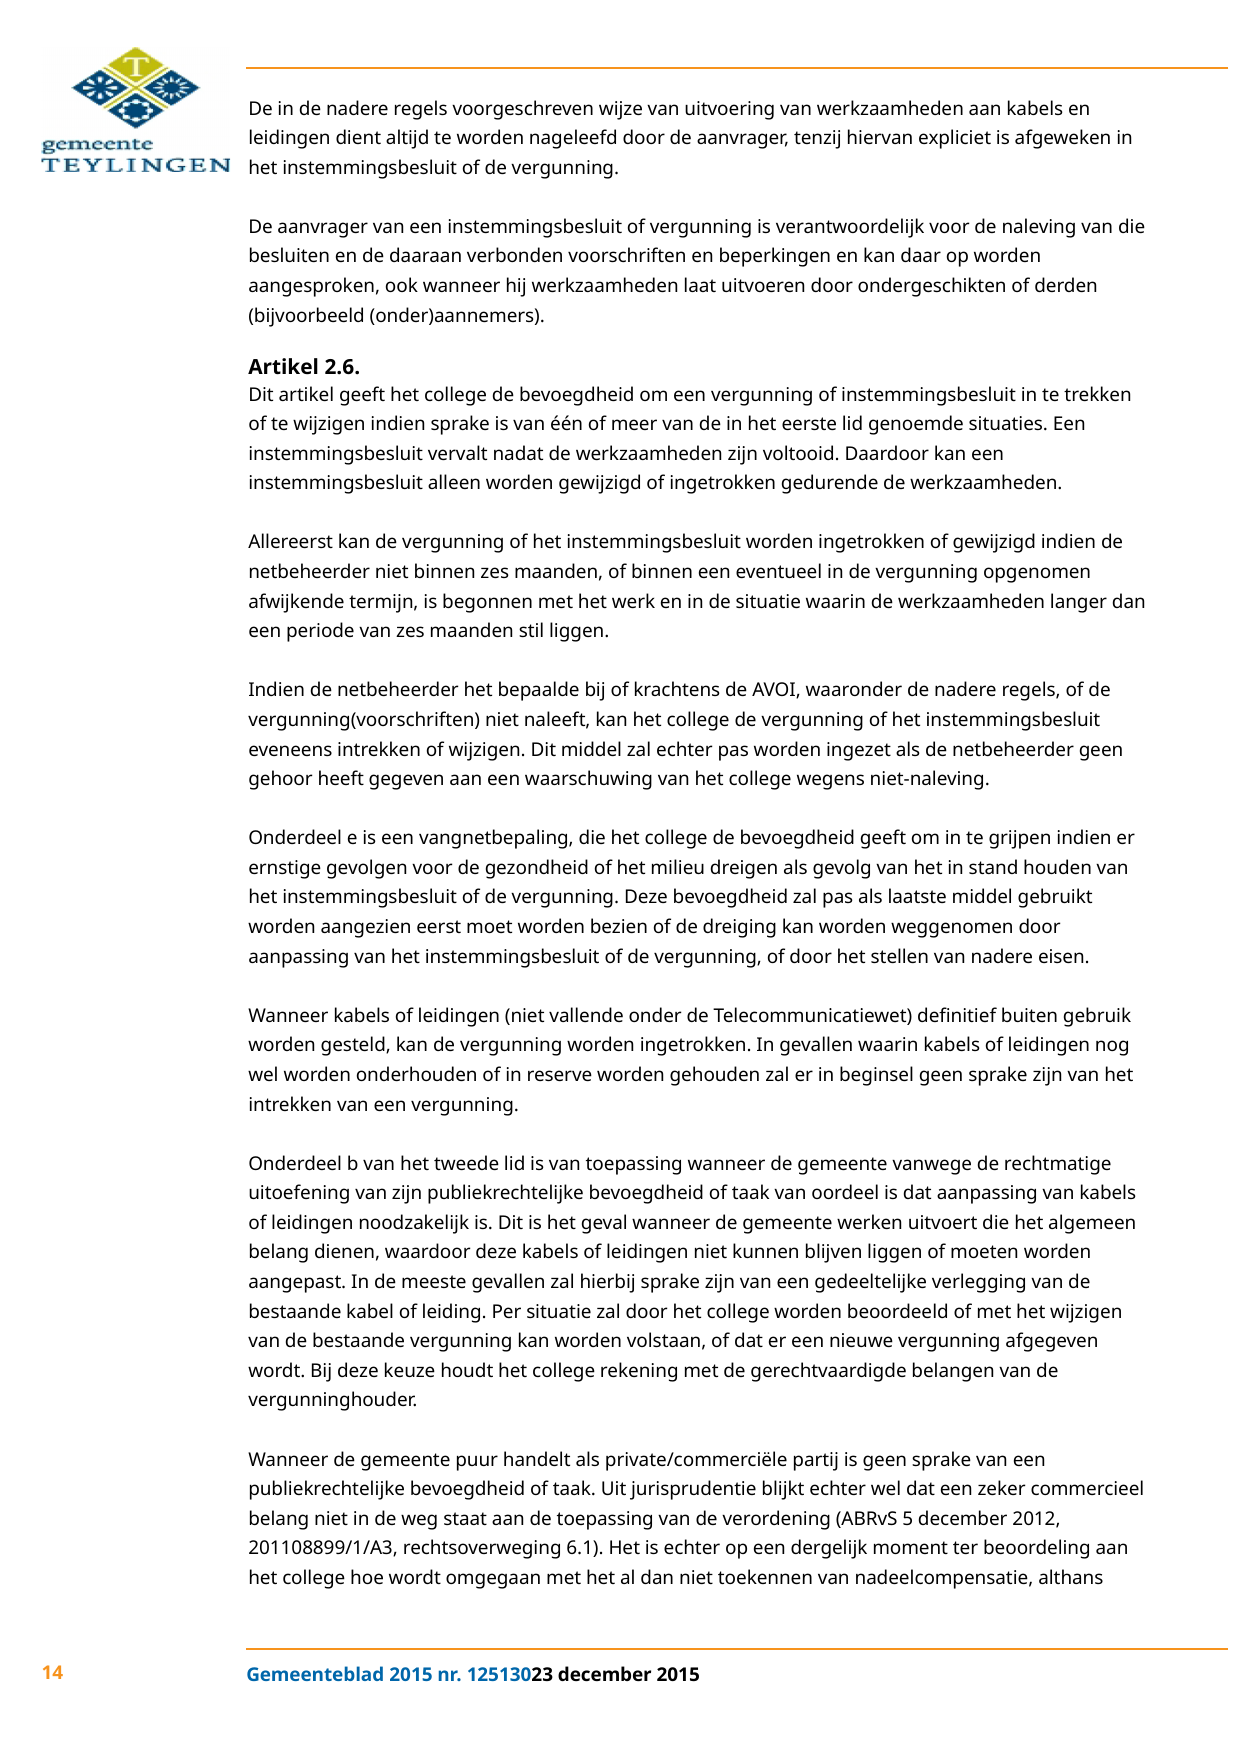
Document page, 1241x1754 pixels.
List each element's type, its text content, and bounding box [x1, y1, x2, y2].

text Artikel 2.6. [248, 352, 1152, 381]
text De in de nadere regels voorgeschreven wijze van uitvoering van werkzaamheden aan kabels en leidingen dient altijd te worden nageleefd door de aanvrager, tenzij hiervan expliciet is afgeweken in het instemmingsbesluit of de vergunning. [248, 95, 1152, 180]
text Onderdeel b van het tweede lid is van toepassing wanneer de gemeente vanwege de rechtmatige uitoefening van zijn publiekrechtelijke bevoegdheid of taak van oordeel is dat aanpassing van kabels of leidingen noodzakelijk is. Dit is het geval wanneer de gemeente werken uitvoert die het algemeen belang dienen, waardoor deze kabels of leidingen niet kunnen blijven liggen of moeten worden aangepast. In de meeste gevallen zal hierbij sprake zijn van een gedeeltelijke verlegging van de bestaande kabel of leiding. Per situatie zal door het college worden beoordeeld of met het wijzigen van de bestaande vergunning kan worden volstaan, of dat er een nieuwe vergunning afgegeven wordt. Bij deze keuze houdt het college rekening met de gerechtvaardigde belangen van de vergunninghouder. [248, 1150, 1152, 1412]
text Onderdeel e is een vangnetbepaling, die het college de bevoegdheid geeft om in te grijpen indien er ernstige gevolgen voor de gezondheid of het milieu dreigen als gevolg van het in stand houden van het instemmingsbesluit of de vergunning. Deze bevoegdheid zal pas als laatste middel gebruikt worden aangezien eerst moet worden bezien of de dreiging kan worden weggenomen door aanpassing van het instemmingsbesluit of de vergunning, of door het stellen van nadere eisen. [248, 824, 1152, 968]
text Dit artikel geeft het college de bevoegdheid om een vergunning of instemmingsbesluit in te trekken of te wijzigen indien sprake is van één of meer van de in het eerste lid genoemde situaties. Een instemmingsbesluit vervalt nadat de werkzaamheden zijn voltooid. Daardoor kan een instemmingsbesluit alleen worden gewijzigd of ingetrokken gedurende de werkzaamheden. [248, 381, 1152, 495]
text Allereerst kan de vergunning of het instemmingsbesluit worden ingetrokken of gewijzigd indien de netbeheerder niet binnen zes maanden, of binnen een eventueel in de vergunning opgenomen afwijkende termijn, is begonnen met het werk en in de situatie waarin de werkzaamheden langer dan een periode van zes maanden stil liggen. [248, 529, 1152, 643]
text Wanneer kabels of leidingen (niet vallende onder de Telecommunicatiewet) definitief buiten gebruik worden gesteld, kan de vergunning worden ingetrokken. In gevallen waarin kabels of leidingen nog wel worden onderhouden of in reserve worden gehouden zal er in beginsel geen sprake zijn van het intrekken van een vergunning. [248, 1002, 1152, 1116]
text Indien de netbeheerder het bepaalde bij of krachtens de AVOI, waaronder de nadere regels, of de vergunning(voorschriften) niet naleeft, kan het college de vergunning of het instemmingsbesluit eveneens intrekken of wijzigen. Dit middel zal echter pas worden ingezet als de netbeheerder geen gehoor heeft gegeven aan een waarschuwing van het college wegens niet-naleving. [248, 677, 1152, 791]
picture [41, 47, 231, 172]
text Wanneer de gemeente puur handelt als private/commerciële partij is geen sprake van een publiekrechtelijke bevoegdheid of taak. Uit jurisprudentie blijkt echter wel dat een zeker commercieel belang niet in de weg staat aan de toepassing van de verordening (ABRvS 5 december 2012, 201108899/1/A3, rechtsoverweging 6.1). Het is echter op een dergelijk moment ter beoordeling aan het college hoe wordt omgegaan met het al dan niet toekennen van nadeelcompensatie, althans [248, 1446, 1152, 1590]
text De aanvrager van een instemmingsbesluit of vergunning is verantwoordelijk voor de naleving van die besluiten en de daaraan verbonden voorschriften en beperkingen en kan daar op worden aangesproken, ook wanneer hij werkzaamheden laat uitvoeren door ondergeschikten of derden (bijvoorbeeld (onder)aannemers). [248, 213, 1152, 328]
